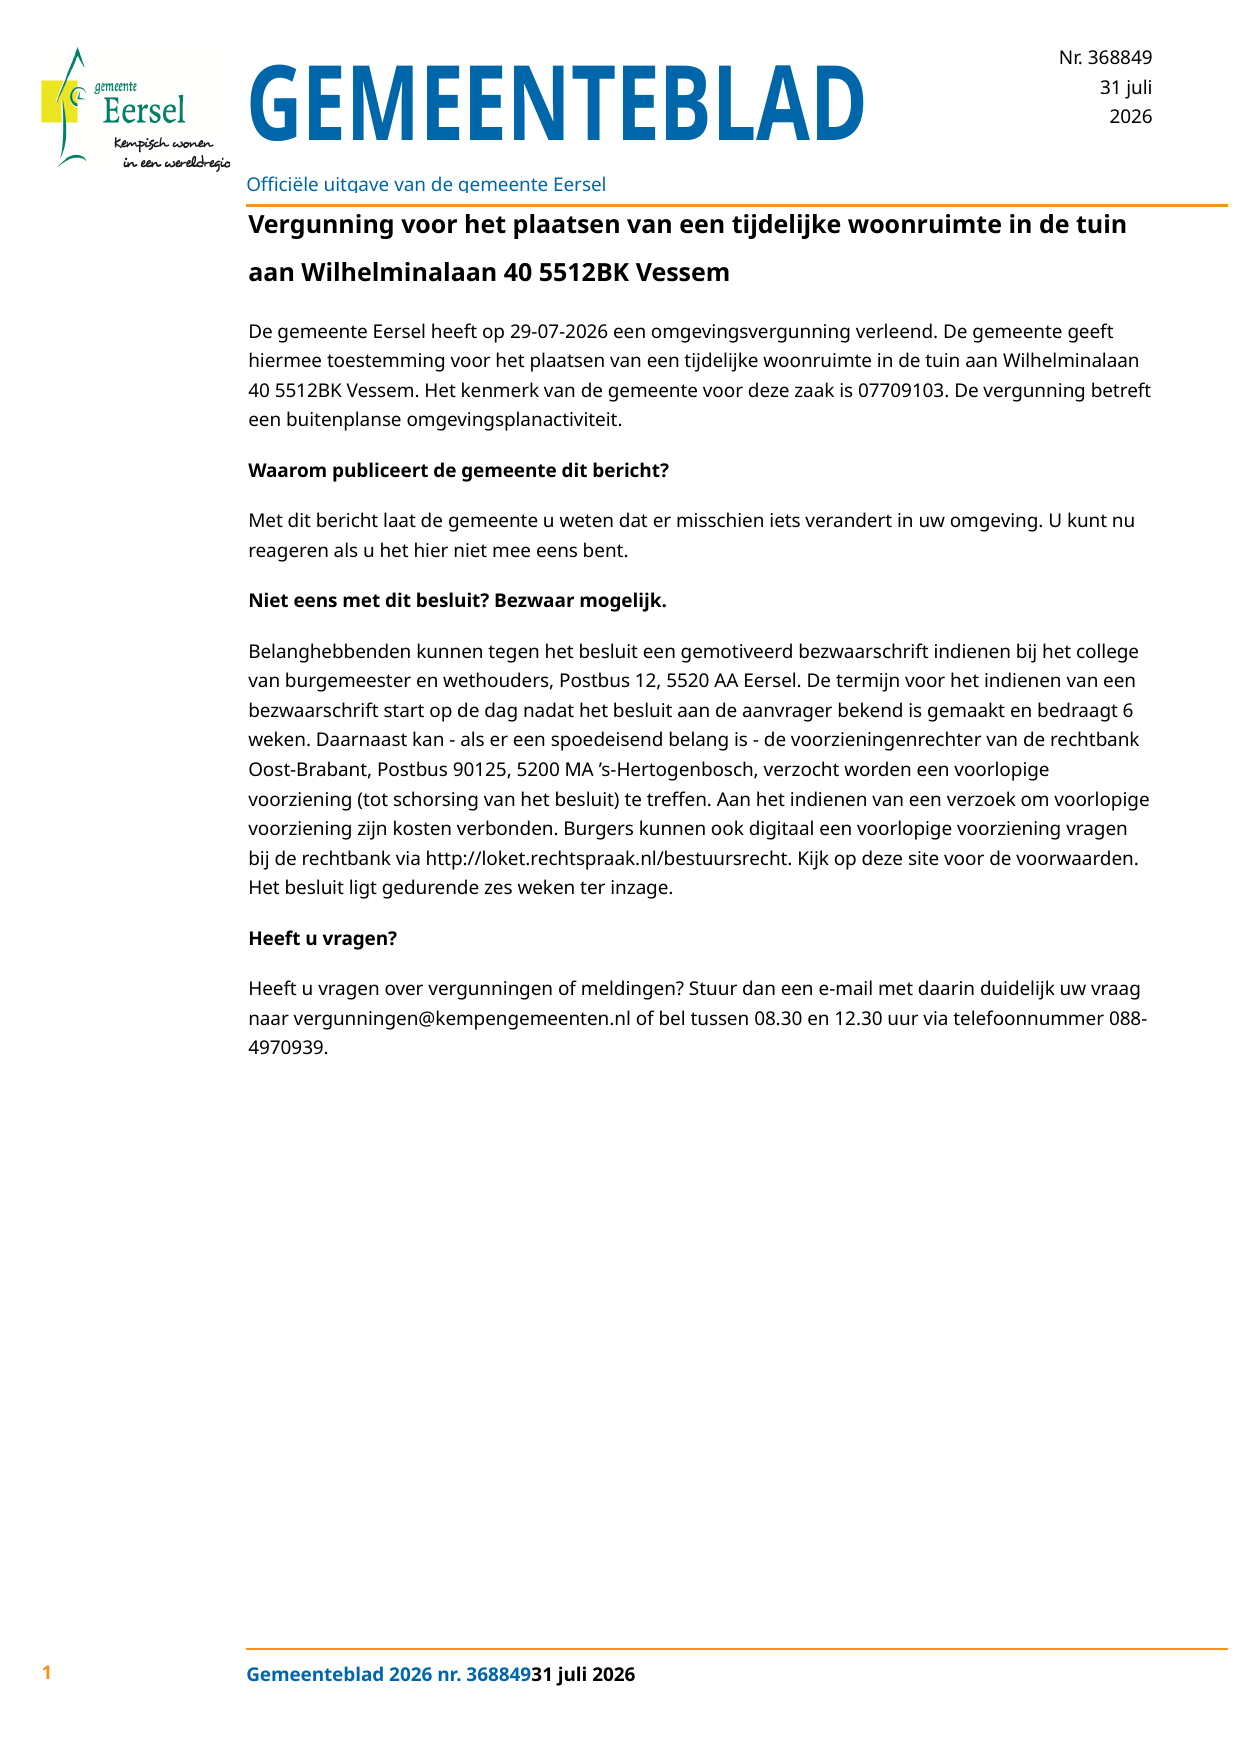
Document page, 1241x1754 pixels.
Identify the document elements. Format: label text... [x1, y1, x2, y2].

text Heeft u vragen? [248, 925, 1152, 951]
text Belanghebbenden kunnen tegen het besluit een gemotiveerd bezwaarschrift indienen bij het college van burgemeester en wethouders, Postbus 12, 5520 AA Eersel. De termijn voor het indienen van een bezwaarschrift start op de dag nadat het besluit aan de aanvrager bekend is gemaakt en bedraagt 6 weken. Daarnaast kan - als er een spoedeisend belang is - de voorzieningenrechter van de rechtbank Oost-Brabant, Postbus 90125, 5200 MA ’s-Hertogenbosch, verzocht worden een voorlopige voorziening (tot schorsing van het besluit) te treffen. Aan het indienen van een verzoek om voorlopige voorziening zijn kosten verbonden. Burgers kunnen ook digitaal een voorlopige voorziening vragen bij de rechtbank via http://loket.rechtspraak.nl/bestuursrecht. Kijk op deze site voor de voorwaarden. Het besluit ligt gedurende zes weken ter inzage. [248, 638, 1152, 900]
text Niet eens met dit besluit? Bezwaar mogelijk. [248, 587, 1152, 613]
text De gemeente Eersel heeft op 29-07-2026 een omgevingsvergunning verleend. De gemeente geeft hiermee toestemming voor het plaatsen van een tijdelijke woonruimte in de tuin aan Wilhelminalaan 40 5512BK Vessem. Het kenmerk van de gemeente voor deze zaak is 07709103. De vergunning betreft een buitenplanse omgevingsplanactiviteit. [248, 318, 1152, 432]
text Waarom publiceert de gemeente dit bericht? [248, 457, 1152, 483]
text Met dit bericht laat de gemeente u weten dat er misschien iets verandert in uw omgeving. U kunt nu reageren als u het hier niet mee eens bent. [248, 507, 1152, 563]
text Vergunning voor het plaatsen van een tijdelijke woonruimte in de tuin aan Wilhelminalaan 40 5512BK Vessem [248, 207, 1152, 288]
text Heeft u vragen over vergunningen of meldingen? Stuur dan een e-mail met daarin duidelijk uw vraag naar vergunningen@kempengemeenten.nl of bel tussen 08.30 en 12.30 uur via telefoonnummer 088-4970939. [248, 975, 1152, 1060]
picture [41, 47, 231, 172]
